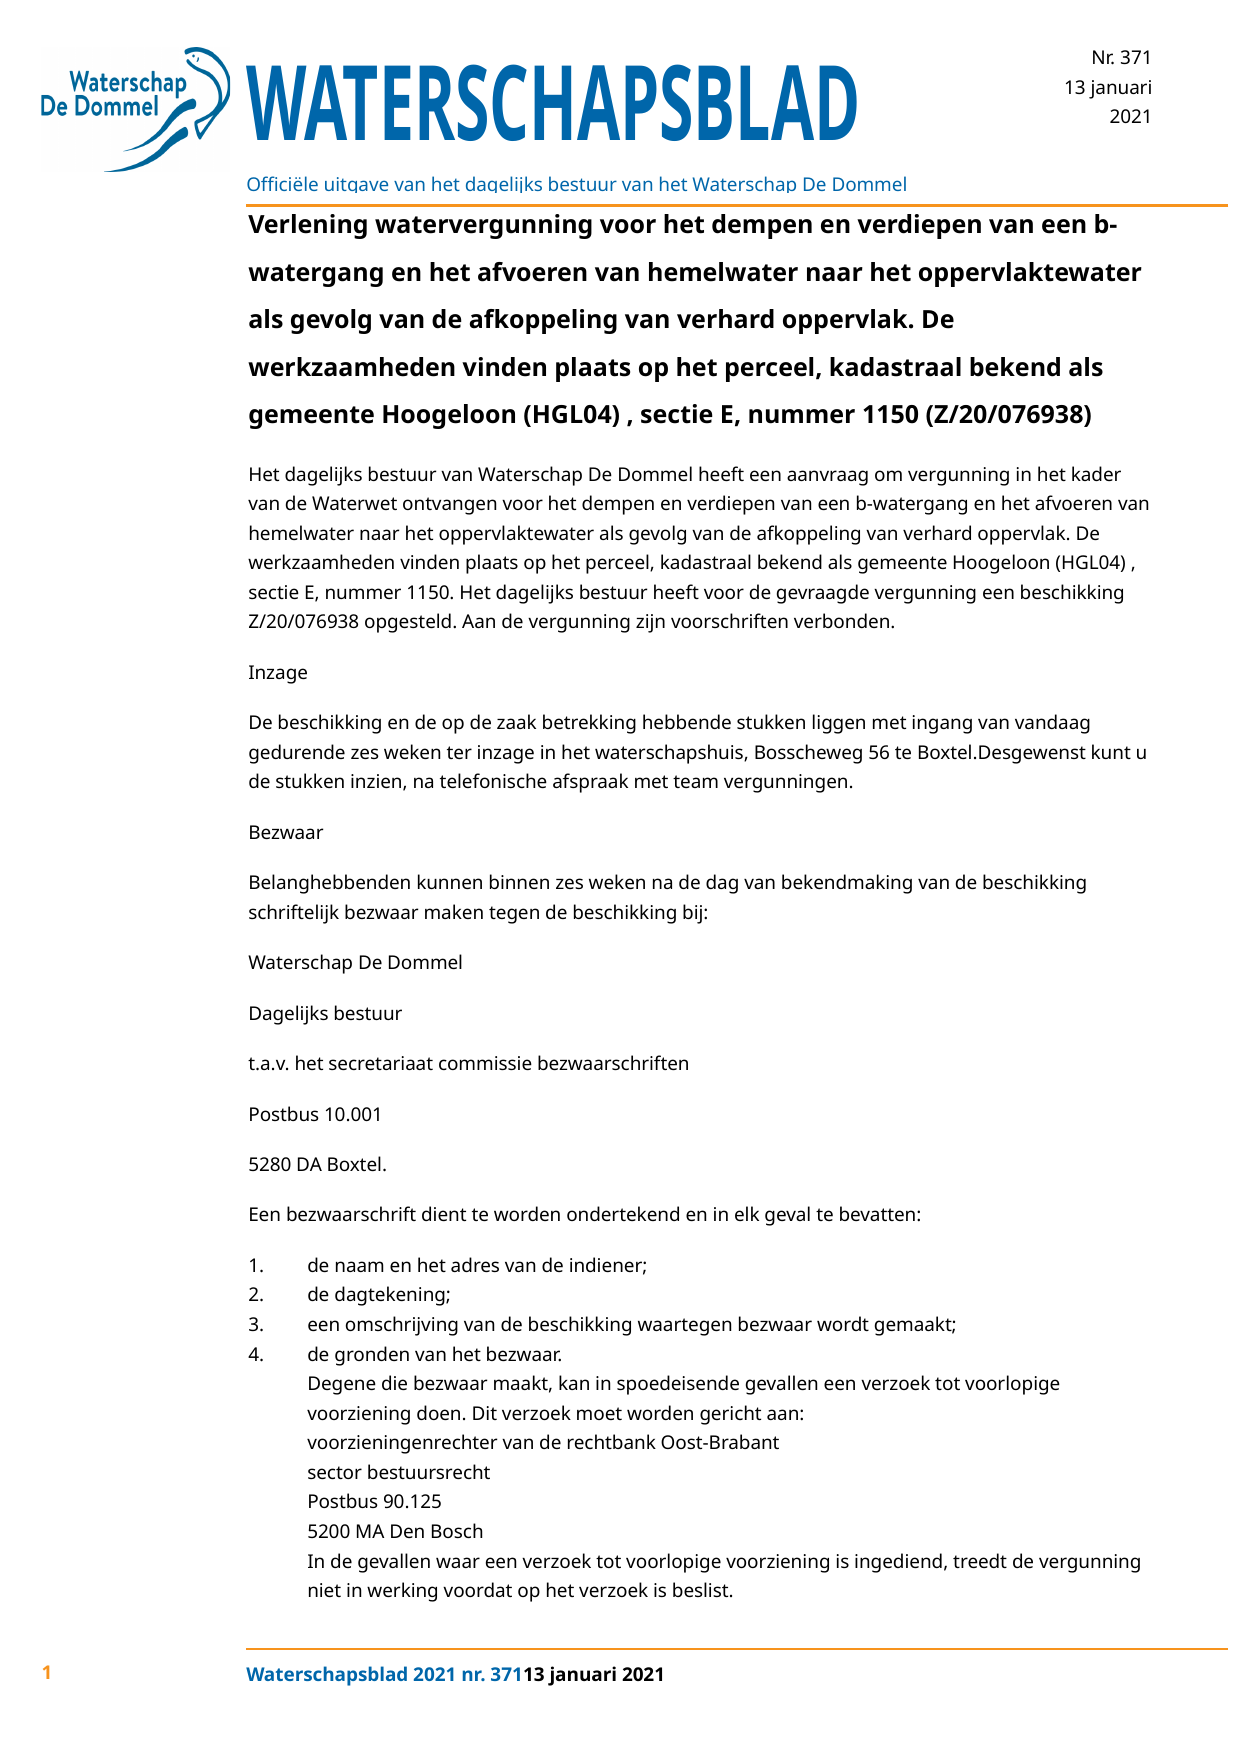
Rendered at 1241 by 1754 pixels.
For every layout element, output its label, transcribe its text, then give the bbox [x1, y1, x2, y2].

list In de gevallen waar een verzoek tot voorlopige voorziening is ingediend, treedt de vergunning niet in werking voordat op het verzoek is beslist. [248, 1548, 1152, 1603]
picture [45, 99, 51, 111]
list voorzieningenrechter van de rechtbank Oost-Brabant [248, 1429, 1152, 1455]
list sector bestuursrecht [248, 1459, 1152, 1485]
text Een bezwaarschrift dient te worden ondertekend en in elk geval te bevatten: [248, 1202, 1152, 1227]
text Verlening watervergunning voor het dempen en verdiepen van een b-watergang en het afvoeren van hemelwater naar het oppervlaktewater als gevolg van de afkoppeling van verhard oppervlak. De werkzaamheden vinden plaats op het perceel, kadastraal bekend als gemeente Hoogeloon (HGL04) , sectie E, nummer 1150 (Z/20/076938) [248, 207, 1152, 431]
text 5280 DA Boxtel. [248, 1151, 1152, 1177]
text Inzage [248, 659, 1152, 685]
text Waterschap De Dommel [248, 949, 1152, 975]
list de dagtekening; [248, 1282, 1152, 1307]
text t.a.v. het secretariaat commissie bezwaarschriften [248, 1050, 1152, 1076]
text Belanghebbenden kunnen binnen zes weken na de dag van bekendmaking van de beschikking schriftelijk bezwaar maken tegen de beschikking bij: [248, 869, 1152, 925]
text Bezwaar [248, 819, 1152, 845]
text Het dagelijks bestuur van Waterschap De Dommel heeft een aanvraag om vergunning in het kader van de Waterwet ontvangen voor het dempen en verdiepen van een b-watergang en het afvoeren van hemelwater naar het oppervlaktewater als gevolg van de afkoppeling van verhard oppervlak. De werkzaamheden vinden plaats op het perceel, kadastraal bekend als gemeente Hoogeloon (HGL04) , sectie E, nummer 1150. Het dagelijks bestuur heeft voor de gevraagde vergunning een beschikking Z/20/076938 opgesteld. Aan de vergunning zijn voorschriften verbonden. [248, 461, 1152, 634]
picture [41, 47, 231, 172]
list 5200 MA Den Bosch [248, 1518, 1152, 1544]
text Dagelijks bestuur [248, 1000, 1152, 1026]
text De beschikking en de op de zaak betrekking hebbende stukken liggen met ingang van vandaag gedurende zes weken ter inzage in het waterschapshuis, Bosscheweg 56 te Boxtel.Desgewenst kunt u de stukken inzien, na telefonische afspraak met team vergunningen. [248, 709, 1152, 794]
list de naam en het adres van de indiener; [248, 1252, 1152, 1278]
list de gronden van het bezwaar. [248, 1341, 1152, 1366]
list Postbus 90.125 [248, 1489, 1152, 1514]
picture [198, 118, 210, 131]
list Degene die bezwaar maakt, kan in spoedeisende gevallen een verzoek tot voorlopige voorziening doen. Dit verzoek moet worden gericht aan: [248, 1370, 1152, 1426]
text Postbus 10.001 [248, 1101, 1152, 1126]
picture [204, 47, 231, 76]
list een omschrijving van de beschikking waartegen bezwaar wordt gemaakt; [248, 1311, 1152, 1337]
